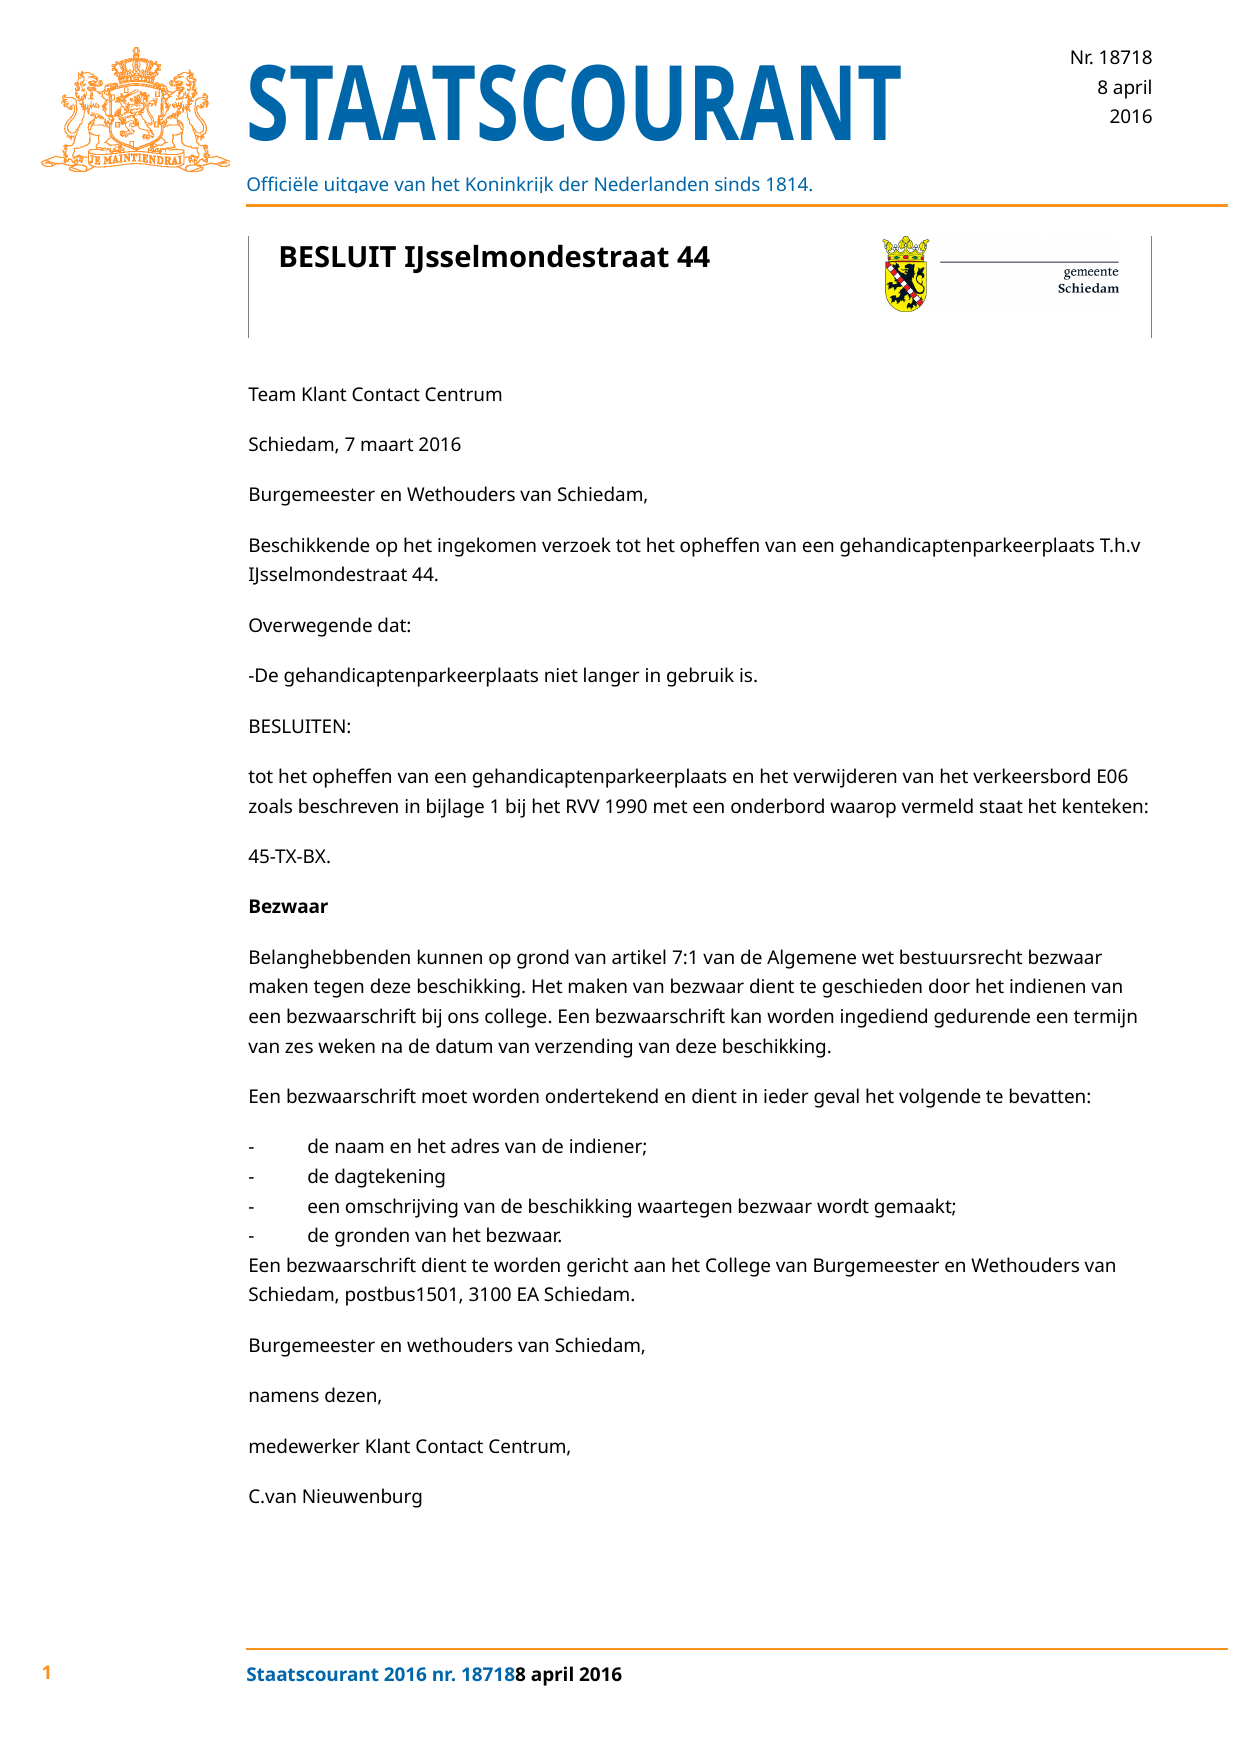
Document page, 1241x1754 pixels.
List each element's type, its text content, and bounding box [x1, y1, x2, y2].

text Een bezwaarschrift moet worden ondertekend en dient in ieder geval het volgende te bevatten: [248, 1083, 1152, 1109]
table_header [850, 236, 1151, 338]
text Beschikkende op het ingekomen verzoek tot het opheffen van een gehandicaptenparkeerplaats T.h.v IJsselmondestraat 44. [248, 532, 1152, 587]
text Team Klant Contact Centrum [248, 381, 1152, 406]
text Burgemeester en wethouders van Schiedam, [248, 1332, 1152, 1358]
picture [41, 47, 231, 172]
text -De gehandicaptenparkeerplaats niet langer in gebruik is. [248, 662, 1152, 688]
list een omschrijving van de beschikking waartegen bezwaar wordt gemaakt; [248, 1193, 1152, 1218]
text Bezwaar [248, 894, 1152, 919]
text namens dezen, [248, 1382, 1152, 1408]
text Schiedam, 7 maart 2016 [248, 431, 1152, 457]
text C.van Nieuwenburg [248, 1483, 1152, 1509]
text 45-TX-BX. [248, 843, 1152, 869]
text BESLUITEN: [248, 713, 1152, 738]
text Burgemeester en Wethouders van Schiedam, [248, 482, 1152, 507]
picture [882, 236, 1119, 312]
text Belanghebbenden kunnen op grond van artikel 7:1 van de Algemene wet bestuursrecht bezwaar maken tegen deze beschikking. Het maken van bezwaar dient te geschieden door het indienen van een bezwaarschrift bij ons college. Een bezwaarschrift kan worden ingediend gedurende een termijn van zes weken na de datum van verzending van deze beschikking. [248, 944, 1152, 1058]
text Overwegende dat: [248, 612, 1152, 638]
list de gronden van het bezwaar. [248, 1222, 1152, 1248]
list de dagtekening [248, 1163, 1152, 1189]
text tot het opheffen van een gehandicaptenparkeerplaats en het verwijderen van het verkeersbord E06 zoals beschreven in bijlage 1 bij het RVV 1990 met een onderbord waarop vermeld staat het kenteken: [248, 763, 1152, 818]
table_header BESLUIT IJsselmondestraat 44 [249, 236, 850, 338]
text medewerker Klant Contact Centrum, [248, 1433, 1152, 1458]
list de naam en het adres van de indiener; [248, 1134, 1152, 1159]
text Een bezwaarschrift dient te worden gericht aan het College van Burgemeester en Wethouders van Schiedam, postbus1501, 3100 EA Schiedam. [248, 1252, 1152, 1307]
